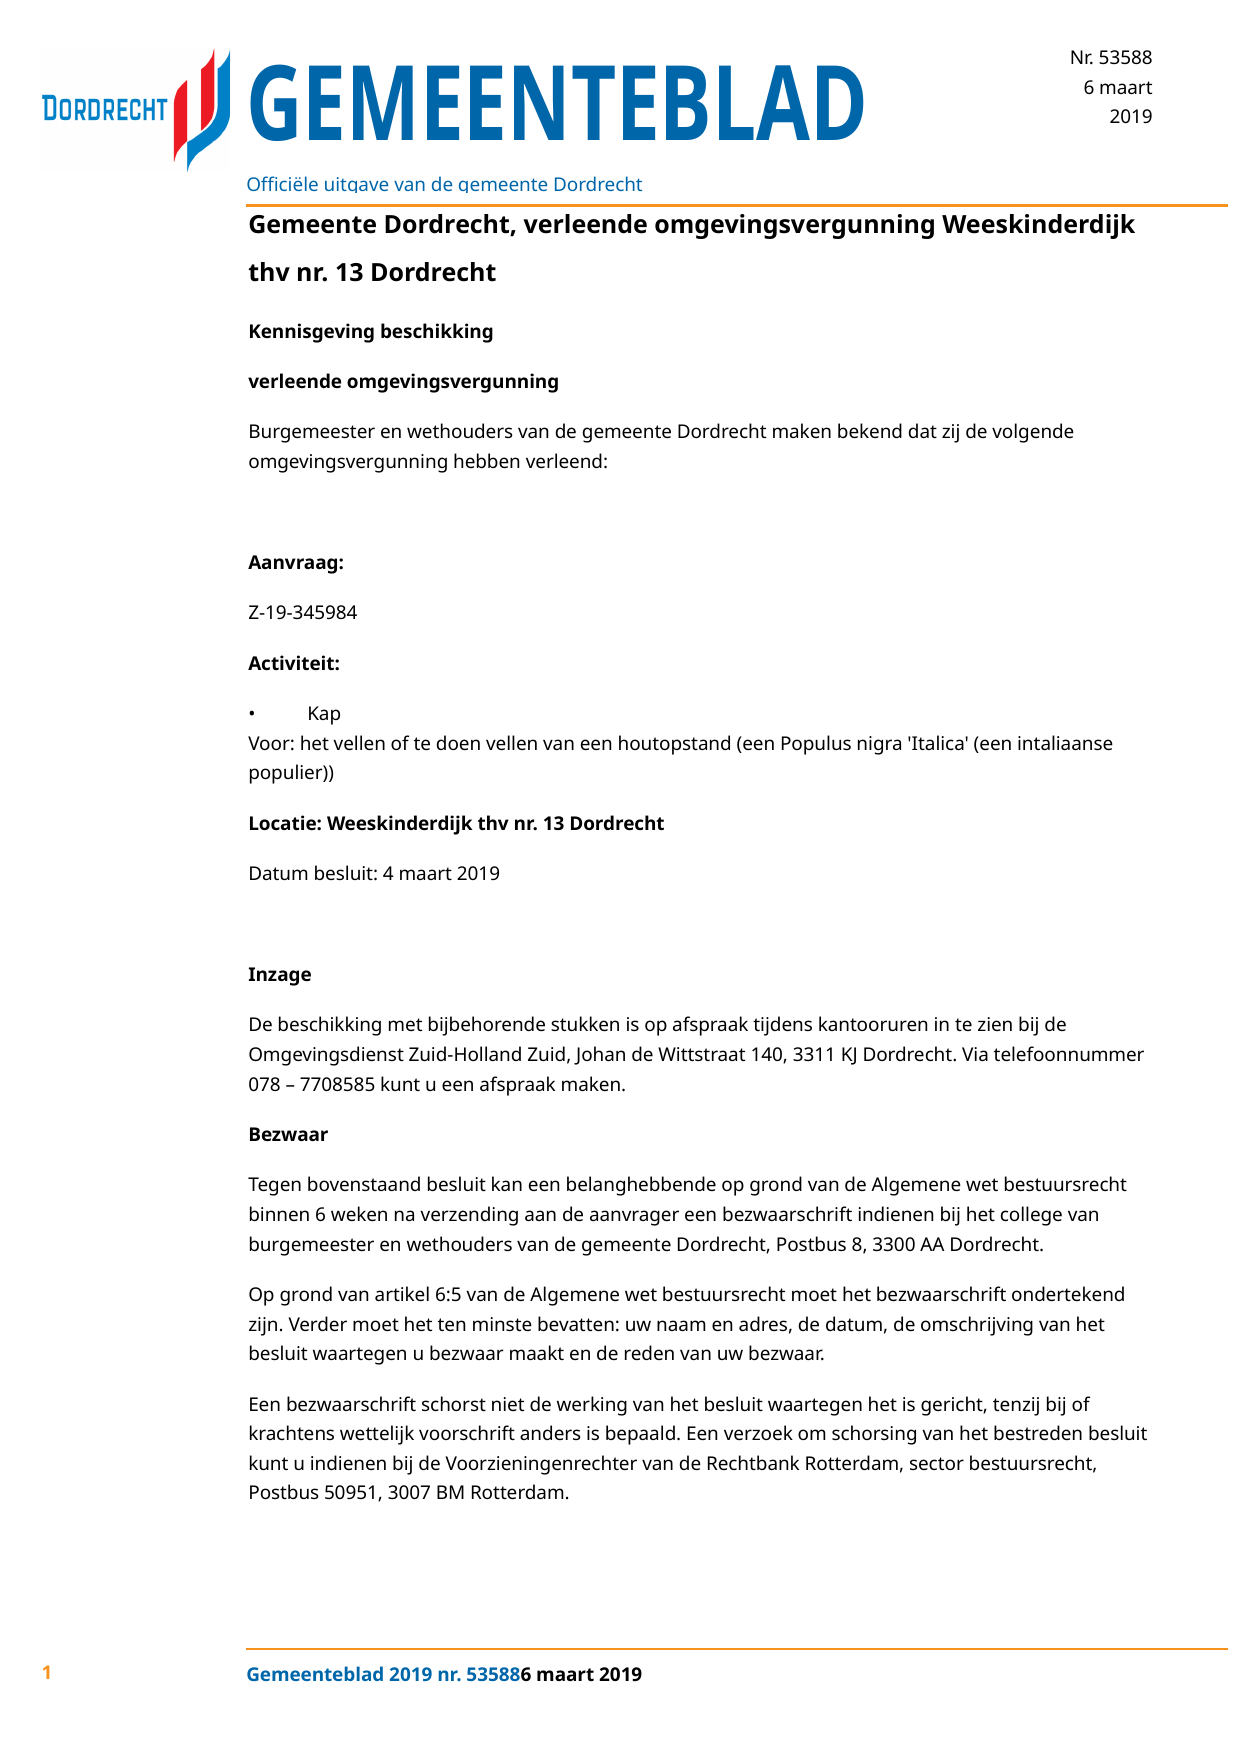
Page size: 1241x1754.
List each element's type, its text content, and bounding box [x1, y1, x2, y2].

text Een bezwaarschrift schorst niet de werking van het besluit waartegen het is gericht, tenzij bij of krachtens wettelijk voorschrift anders is bepaald. Een verzoek om schorsing van het bestreden besluit kunt u indienen bij de Voorzieningenrechter van de Rechtbank Rotterdam, sector bestuursrecht, Postbus 50951, 3007 BM Rotterdam. [248, 1391, 1152, 1505]
text Tegen bovenstaand besluit kan een belanghebbende op grond van de Algemene wet bestuursrecht binnen 6 weken na verzending aan de aanvrager een bezwaarschrift indienen bij het college van burgemeester en wethouders van de gemeente Dordrecht, Postbus 8, 3300 AA Dordrecht. [248, 1172, 1152, 1257]
text Op grond van artikel 6:5 van de Algemene wet bestuursrecht moet het bezwaarschrift ondertekend zijn. Verder moet het ten minste bevatten: uw naam en adres, de datum, de omschrijving van het besluit waartegen u bezwaar maakt en de reden van uw bezwaar. [248, 1281, 1152, 1366]
text Z-19-345984 [248, 599, 1152, 625]
text verleende omgevingsvergunning [248, 368, 1152, 394]
text Gemeente Dordrecht, verleende omgevingsvergunning Weeskinderdijk thv nr. 13 Dordrecht [248, 207, 1152, 288]
text Aanvraag: [248, 549, 1152, 575]
text De beschikking met bijbehorende stukken is op afspraak tijdens kantooruren in te zien bij de Omgevingsdienst Zuid-Holland Zuid, Johan de Wittstraat 140, 3311 KJ Dordrecht. Via telefoonnummer 078 – 7708585 kunt u een afspraak maken. [248, 1012, 1152, 1097]
text Voor: het vellen of te doen vellen van een houtopstand (een Populus nigra 'Italica' (een intaliaanse populier)) [248, 730, 1152, 785]
text Burgemeester en wethouders van de gemeente Dordrecht maken bekend dat zij de volgende omgevingsvergunning hebben verleend: [248, 419, 1152, 474]
text Bezwaar [248, 1121, 1152, 1147]
text Activiteit: [248, 650, 1152, 676]
list Kap [248, 700, 1152, 726]
text Inzage [248, 961, 1152, 987]
text Locatie: Weeskinderdijk thv nr. 13 Dordrecht [248, 810, 1152, 836]
text Datum besluit: 4 maart 2019 [248, 860, 1152, 886]
picture [41, 47, 231, 172]
text Kennisgeving beschikking [248, 318, 1152, 344]
